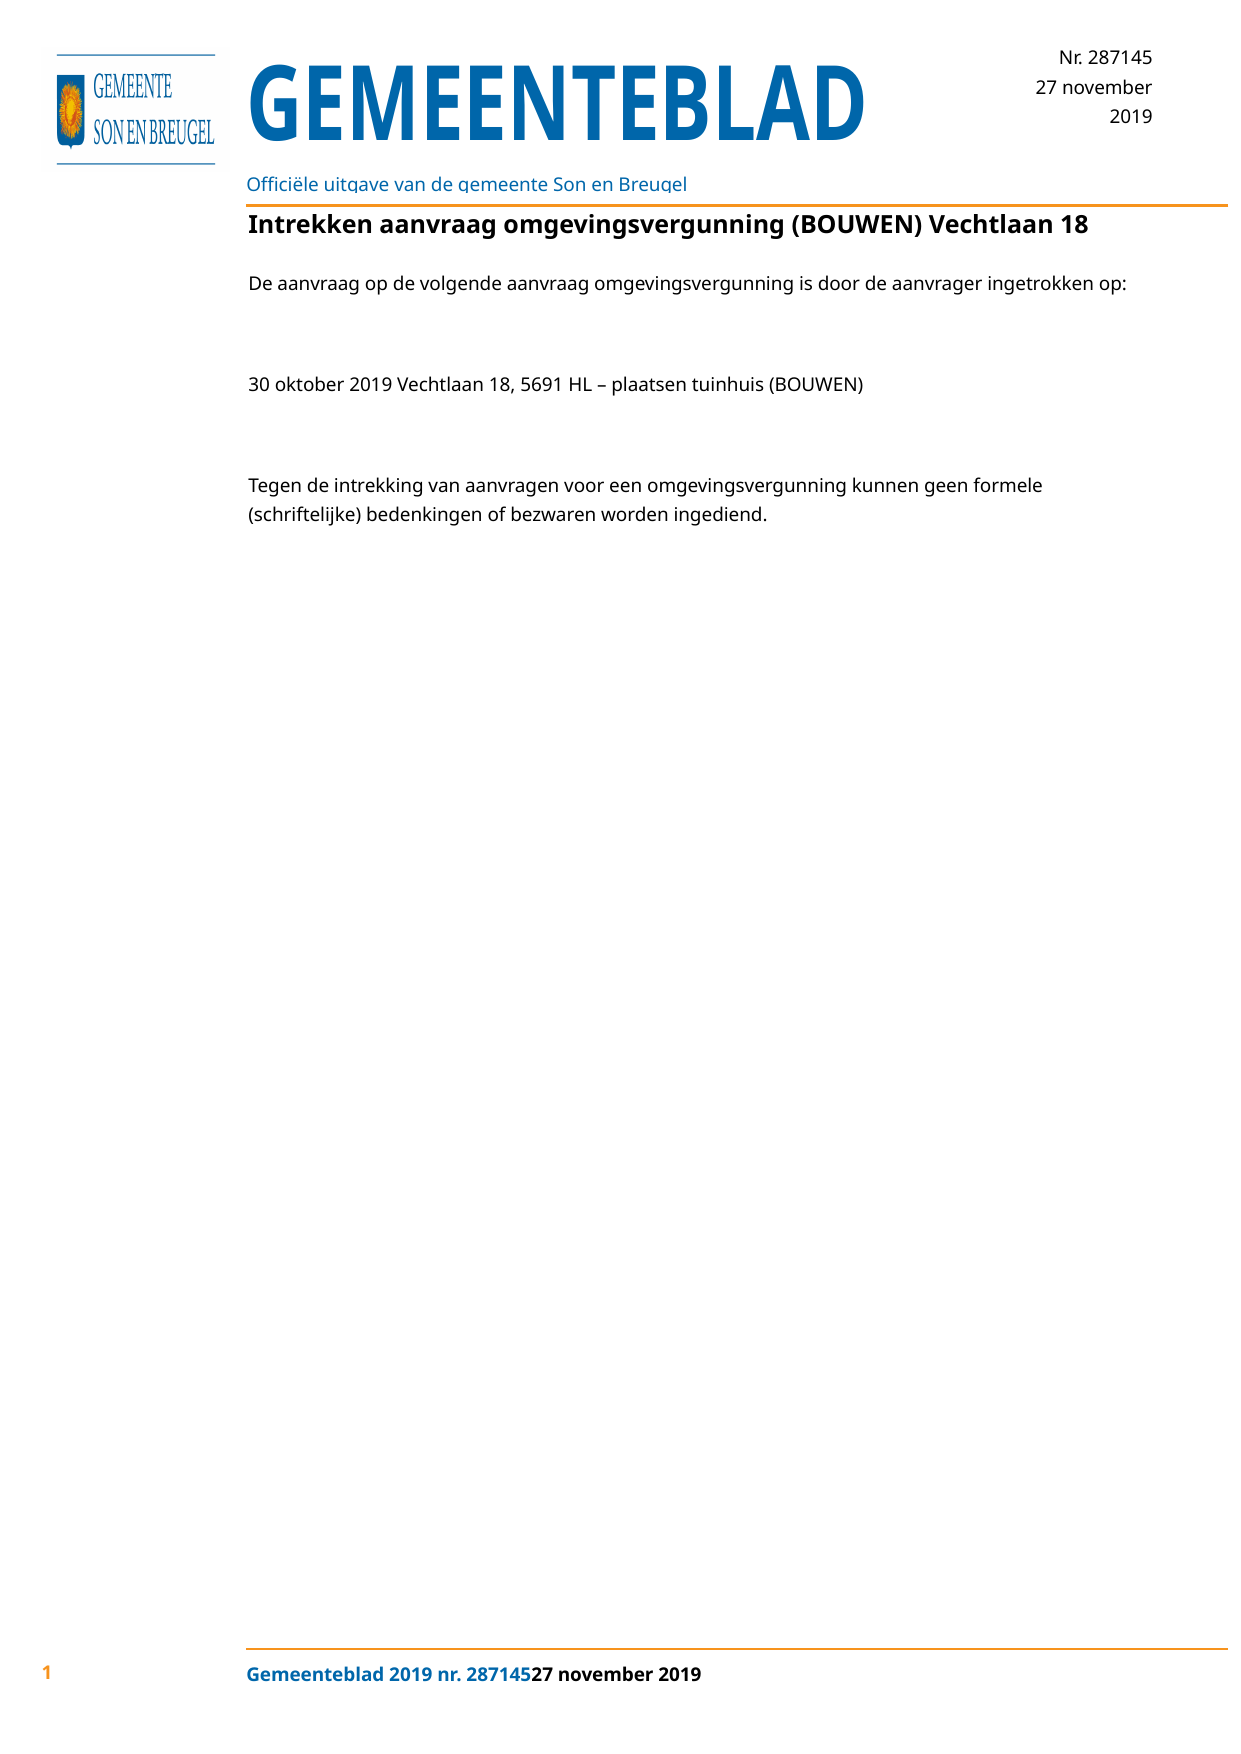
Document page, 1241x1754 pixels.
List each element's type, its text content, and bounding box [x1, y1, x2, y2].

text Tegen de intrekking van aanvragen voor een omgevingsvergunning kunnen geen formele (schriftelijke) bedenkingen of bezwaren worden ingediend. [248, 472, 1152, 527]
text De aanvraag op de volgende aanvraag omgevingsvergunning is door de aanvrager ingetrokken op: [248, 270, 1152, 296]
text Intrekken aanvraag omgevingsvergunning (BOUWEN) Vechtlaan 18 [248, 207, 1152, 241]
picture [41, 47, 231, 172]
text 30 oktober 2019 Vechtlaan 18, 5691 HL – plaatsen tuinhuis (BOUWEN) [248, 371, 1152, 397]
